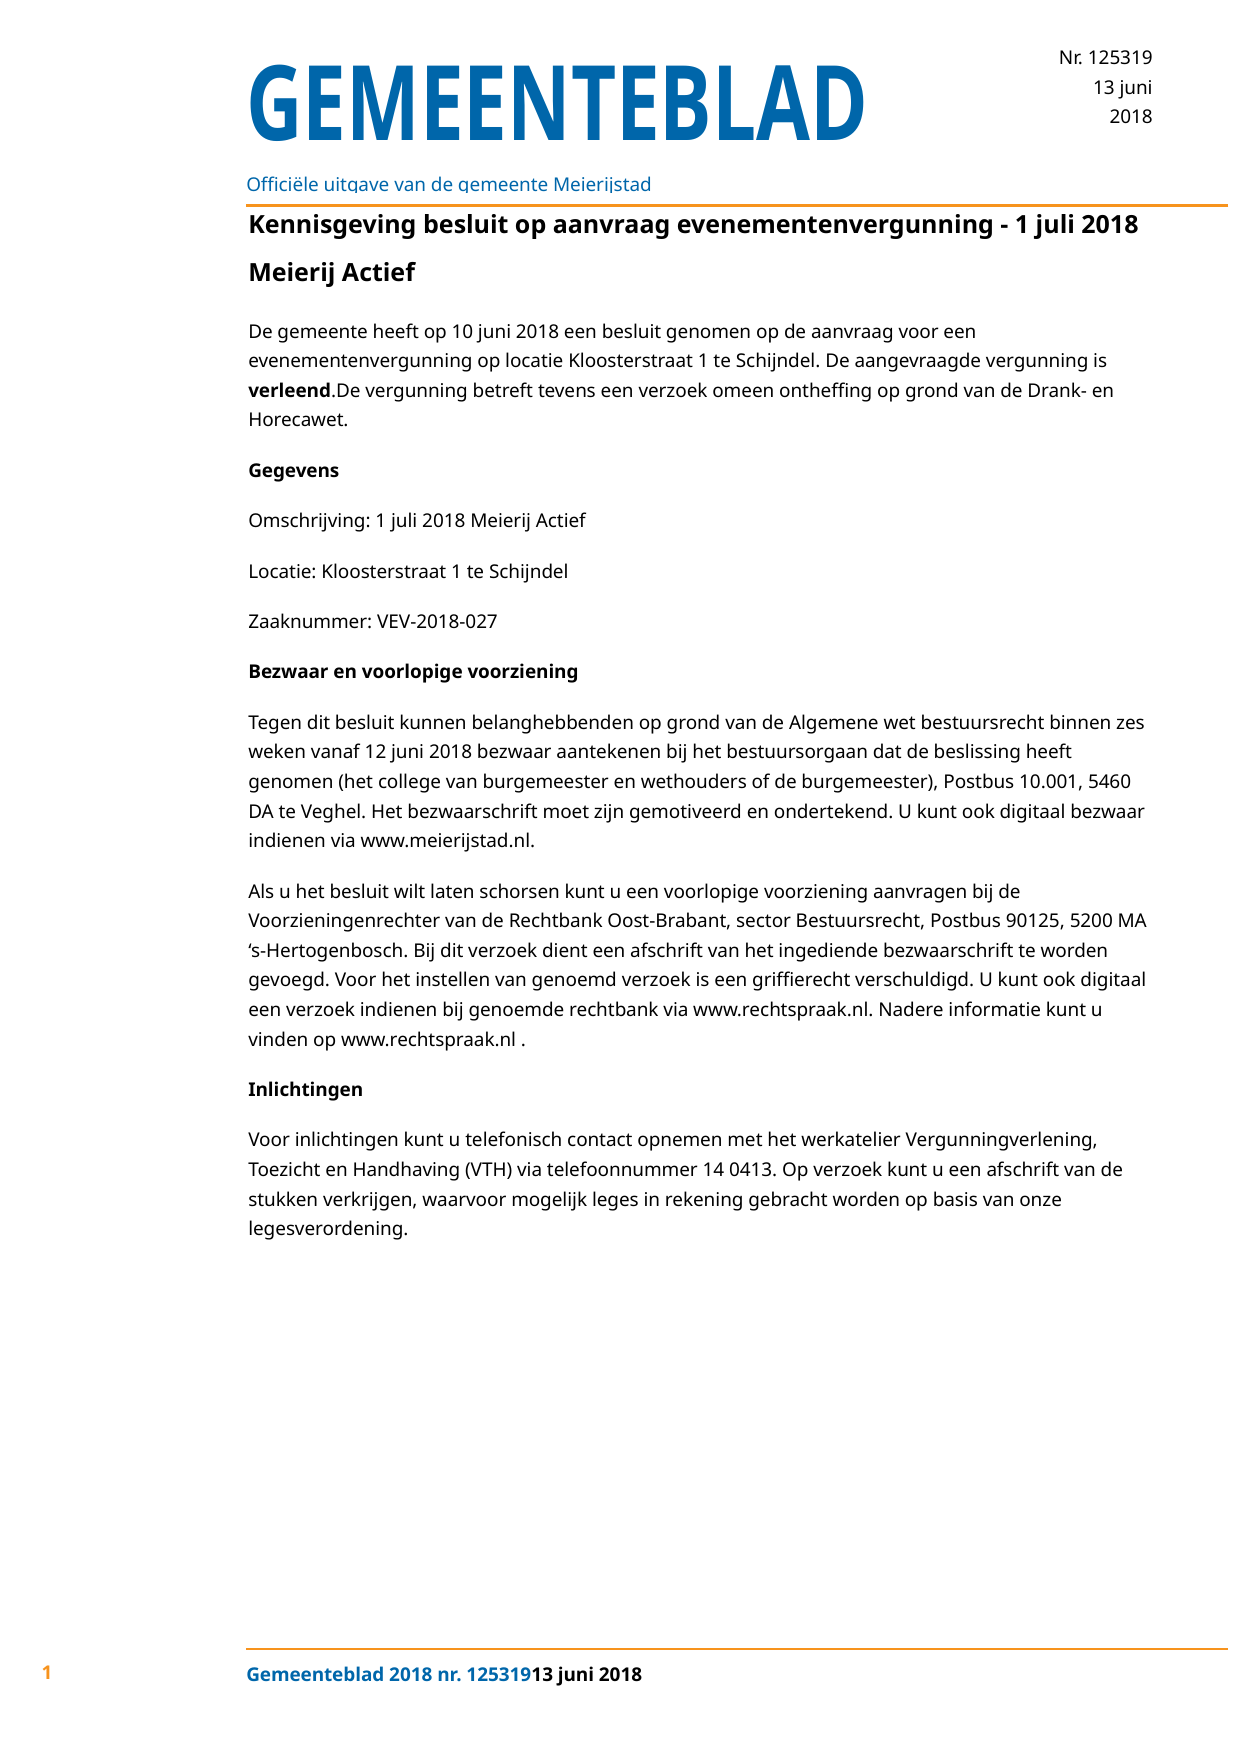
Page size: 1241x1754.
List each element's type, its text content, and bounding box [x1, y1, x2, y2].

text Zaaknummer: VEV-2018-027 [248, 608, 1152, 634]
text Omschrijving: 1 juli 2018 Meierij Actief [248, 507, 1152, 533]
text Voor inlichtingen kunt u telefonisch contact opnemen met het werkatelier Vergunningverlening, Toezicht en Handhaving (VTH) via telefoonnummer 14 0413. Op verzoek kunt u een afschrift van de stukken verkrijgen, waarvoor mogelijk leges in rekening gebracht worden op basis van onze legesverordening. [248, 1127, 1152, 1241]
picture [41, 47, 231, 172]
text Gegevens [248, 457, 1152, 483]
text Tegen dit besluit kunnen belanghebbenden op grond van de Algemene wet bestuursrecht binnen zes weken vanaf 12 juni 2018 bezwaar aantekenen bij het bestuursorgaan dat de beslissing heeft genomen (het college van burgemeester en wethouders of de burgemeester), Postbus 10.001, 5460 DA te Veghel. Het bezwaarschrift moet zijn gemotiveerd en ondertekend. U kunt ook digitaal bezwaar indienen via www.meierijstad.nl. [248, 709, 1152, 853]
text Locatie: Kloosterstraat 1 te Schijndel [248, 558, 1152, 584]
text Als u het besluit wilt laten schorsen kunt u een voorlopige voorziening aanvragen bij de Voorzieningenrechter van de Rechtbank Oost-Brabant, sector Bestuursrecht, Postbus 90125, 5200 MA ‘s-Hertogenbosch. Bij dit verzoek dient een afschrift van het ingediende bezwaarschrift te worden gevoegd. Voor het instellen van genoemd verzoek is een griffierecht verschuldigd. U kunt ook digitaal een verzoek indienen bij genoemde rechtbank via www.rechtspraak.nl. Nadere informatie kunt u vinden op www.rechtspraak.nl . [248, 878, 1152, 1052]
text Inlichtingen [248, 1076, 1152, 1102]
text Bezwaar en voorlopige voorziening [248, 659, 1152, 684]
text Kennisgeving besluit op aanvraag evenementenvergunning - 1 juli 2018 Meierij Actief [248, 207, 1152, 288]
text De gemeente heeft op 10 juni 2018 een besluit genomen op de aanvraag voor een evenementenvergunning op locatie Kloosterstraat 1 te Schijndel. De aangevraagde vergunning is verleend.De vergunning betreft tevens een verzoek omeen ontheffing op grond van de Drank- en Horecawet. [248, 318, 1152, 432]
